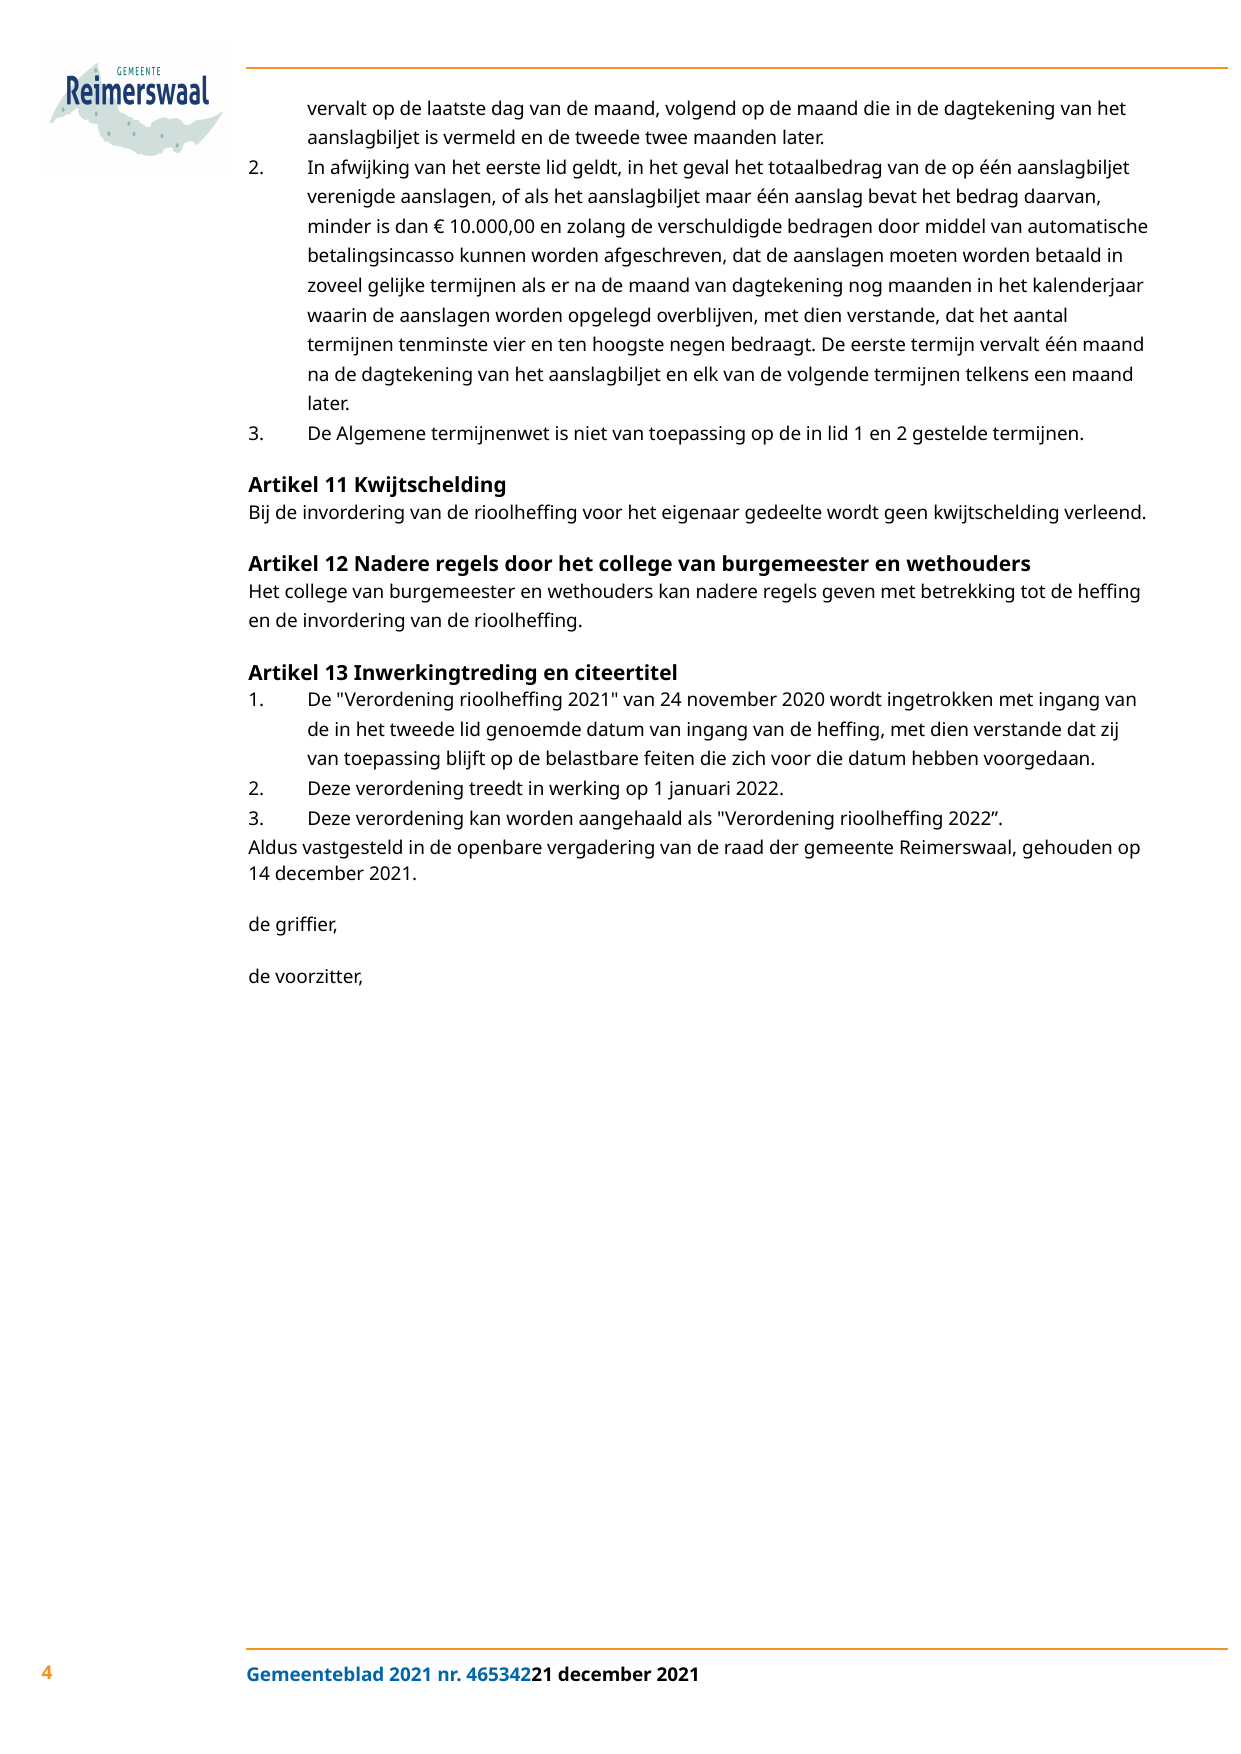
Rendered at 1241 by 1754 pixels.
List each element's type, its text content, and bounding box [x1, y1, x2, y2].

picture [41, 47, 231, 172]
text de griffier, [248, 911, 1152, 937]
list In afwijking van het eerste lid geldt, in het geval het totaalbedrag van de op één aanslagbiljet verenigde aanslagen, of als het aanslagbiljet maar één aanslag bevat het bedrag daarvan, minder is dan € 10.000,00 en zolang de verschuldigde bedragen door middel van automatische betalingsincasso kunnen worden afgeschreven, dat de aanslagen moeten worden betaald in zoveel gelijke termijnen als er na de maand van dagtekening nog maanden in het kalenderjaar waarin de aanslagen worden opgelegd overblijven, met dien verstande, dat het aantal termijnen tenminste vier en ten hoogste negen bedraagt. De eerste termijn vervalt één maand na de dagtekening van het aanslagbiljet en elk van de volgende termijnen telkens een maand later. [248, 154, 1152, 416]
text Aldus vastgesteld in de openbare vergadering van de raad der gemeente Reimerswaal, gehouden op 14 december 2021. [248, 834, 1152, 886]
text Artikel 11 Kwijtschelding [248, 471, 1152, 499]
list vervalt op de laatste dag van de maand, volgend op de maand die in de dagtekening van het aanslagbiljet is vermeld en de tweede twee maanden later. [248, 95, 1152, 150]
list Deze verordening kan worden aangehaald als "Verordening rioolheffing 2022”. [248, 805, 1152, 830]
text Artikel 12 Nadere regels door het college van burgemeester en wethouders [248, 549, 1152, 578]
list De "Verordening rioolheffing 2021" van 24 november 2020 wordt ingetrokken met ingang van de in het tweede lid genoemde datum van ingang van de heffing, met dien verstande dat zij van toepassing blijft op de belastbare feiten die zich voor die datum hebben voorgedaan. [248, 686, 1152, 771]
list Deze verordening treedt in werking op 1 januari 2022. [248, 775, 1152, 801]
text Bij de invordering van de rioolheffing voor het eigenaar gedeelte wordt geen kwijtschelding verleend. [248, 499, 1152, 525]
list De Algemene termijnenwet is niet van toepassing op de in lid 1 en 2 gestelde termijnen. [248, 420, 1152, 446]
text de voorzitter, [248, 963, 1152, 989]
text Het college van burgemeester en wethouders kan nadere regels geven met betrekking tot de heffing en de invordering van de rioolheffing. [248, 578, 1152, 633]
text Artikel 13 Inwerkingtreding en citeertitel [248, 658, 1152, 686]
